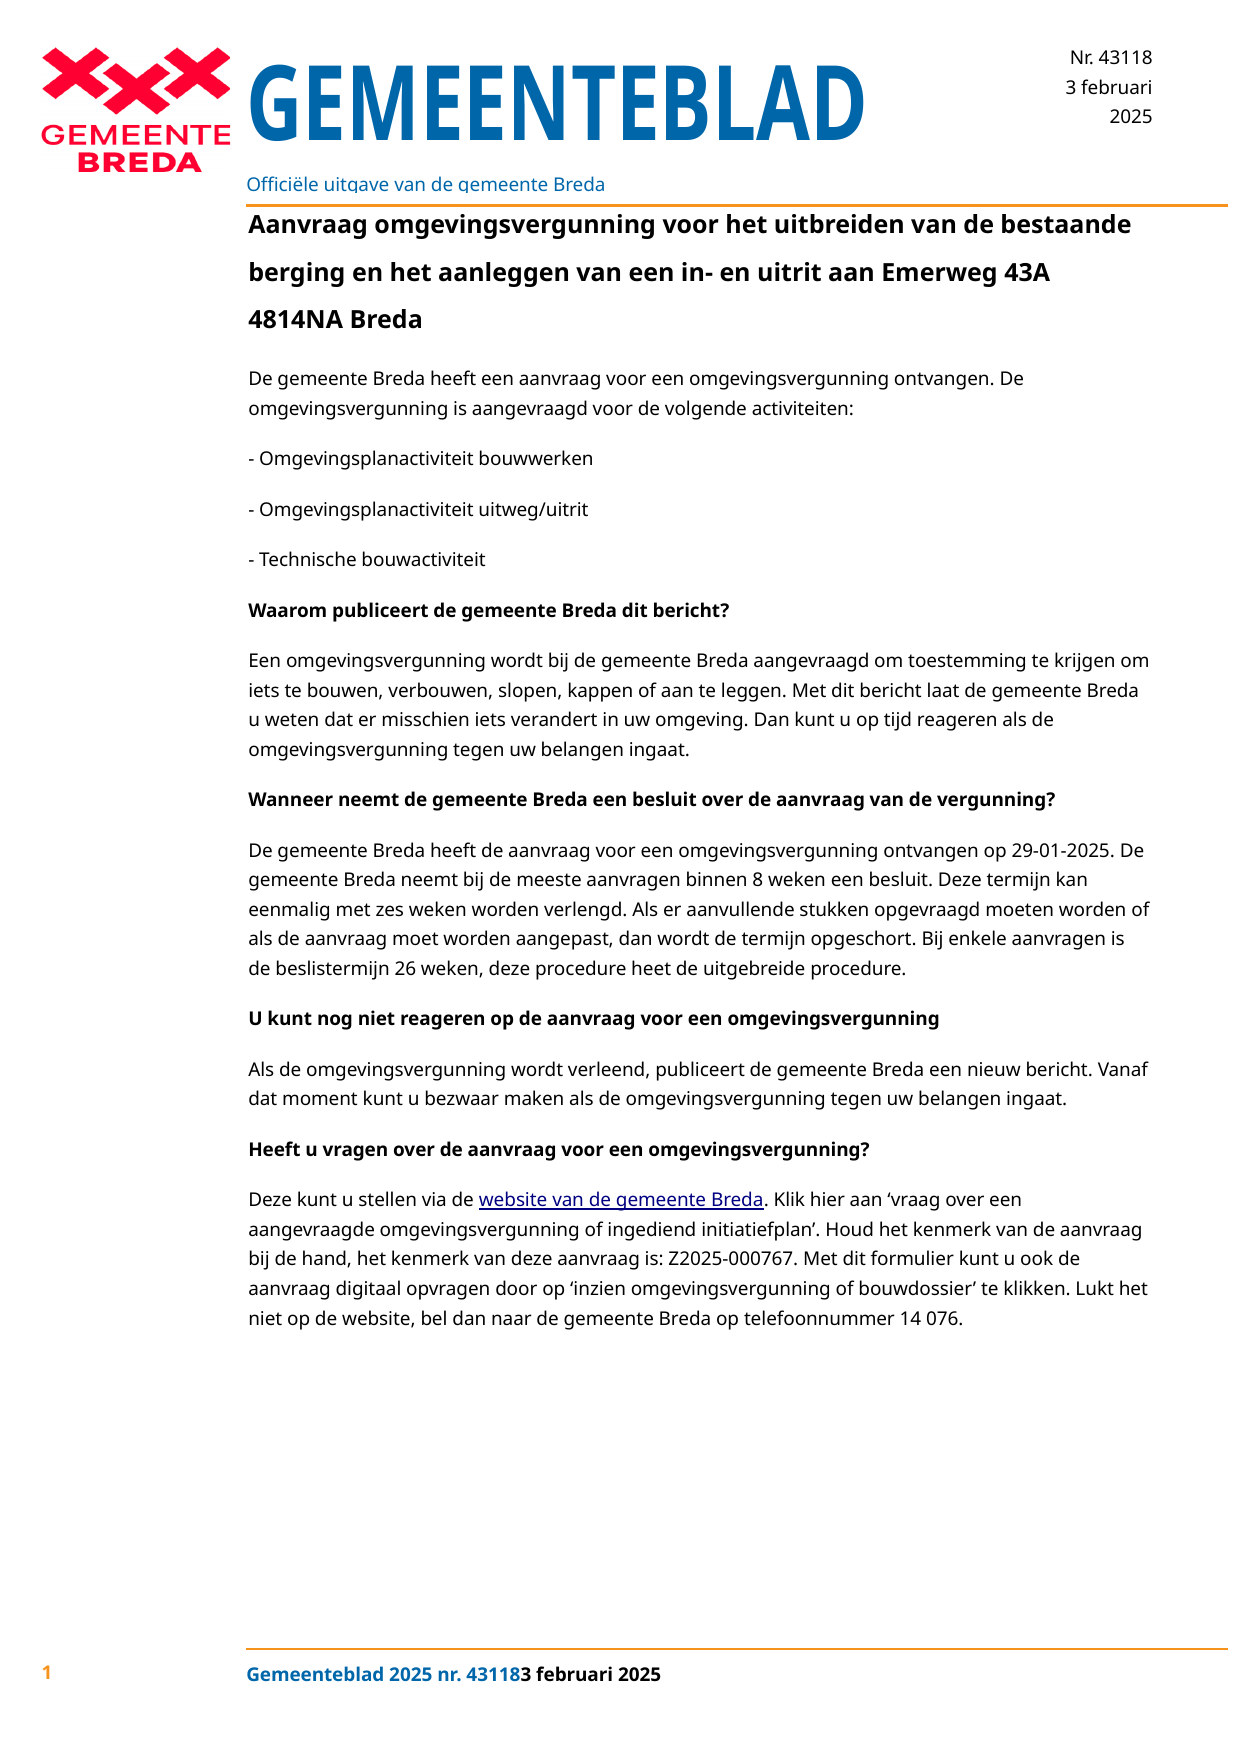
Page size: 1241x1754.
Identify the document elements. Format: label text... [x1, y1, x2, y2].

text - Omgevingsplanactiviteit bouwwerken [248, 446, 1152, 471]
picture [41, 47, 231, 172]
text Waarom publiceert de gemeente Breda dit bericht? [248, 597, 1152, 622]
text De gemeente Breda heeft de aanvraag voor een omgevingsvergunning ontvangen op 29-01-2025. De gemeente Breda neemt bij de meeste aanvragen binnen 8 weken een besluit. Deze termijn kan eenmalig met zes weken worden verlengd. Als er aanvullende stukken opgevraagd moeten worden of als de aanvraag moet worden aangepast, dan wordt de termijn opgeschort. Bij enkele aanvragen is de beslistermijn 26 weken, deze procedure heet de uitgebreide procedure. [248, 837, 1152, 981]
text U kunt nog niet reageren op de aanvraag voor een omgevingsvergunning [248, 1006, 1152, 1031]
text Een omgevingsvergunning wordt bij de gemeente Breda aangevraagd om toestemming te krijgen om iets te bouwen, verbouwen, slopen, kappen of aan te leggen. Met dit bericht laat de gemeente Breda u weten dat er misschien iets verandert in uw omgeving. Dan kunt u op tijd reageren als de omgevingsvergunning tegen uw belangen ingaat. [248, 647, 1152, 762]
text Wanneer neemt de gemeente Breda een besluit over de aanvraag van de vergunning? [248, 786, 1152, 812]
text Heeft u vragen over de aanvraag voor een omgevingsvergunning? [248, 1136, 1152, 1162]
text - Technische bouwactiviteit [248, 546, 1152, 572]
text De gemeente Breda heeft een aanvraag voor een omgevingsvergunning ontvangen. De omgevingsvergunning is aangevraagd voor de volgende activiteiten: [248, 366, 1152, 421]
text - Omgevingsplanactiviteit uitweg/uitrit [248, 496, 1152, 522]
text Als de omgevingsvergunning wordt verleend, publiceert de gemeente Breda een nieuw bericht. Vanaf dat moment kunt u bezwaar maken als de omgevingsvergunning tegen uw belangen ingaat. [248, 1056, 1152, 1111]
text Aanvraag omgevingsvergunning voor het uitbreiden van de bestaande berging en het aanleggen van een in- en uitrit aan Emerweg 43A 4814NA Breda [248, 207, 1152, 336]
text Deze kunt u stellen via de website van de gemeente Breda. Klik hier aan ‘vraag over een aangevraagde omgevingsvergunning of ingediend initiatiefplan’. Houd het kenmerk van de aanvraag bij de hand, het kenmerk van deze aanvraag is: Z2025-000767. Met dit formulier kunt u ook de aanvraag digitaal opvragen door op ‘inzien omgevingsvergunning of bouwdossier’ te klikken. Lukt het niet op de website, bel dan naar de gemeente Breda op telefoonnummer 14 076. [248, 1186, 1152, 1330]
